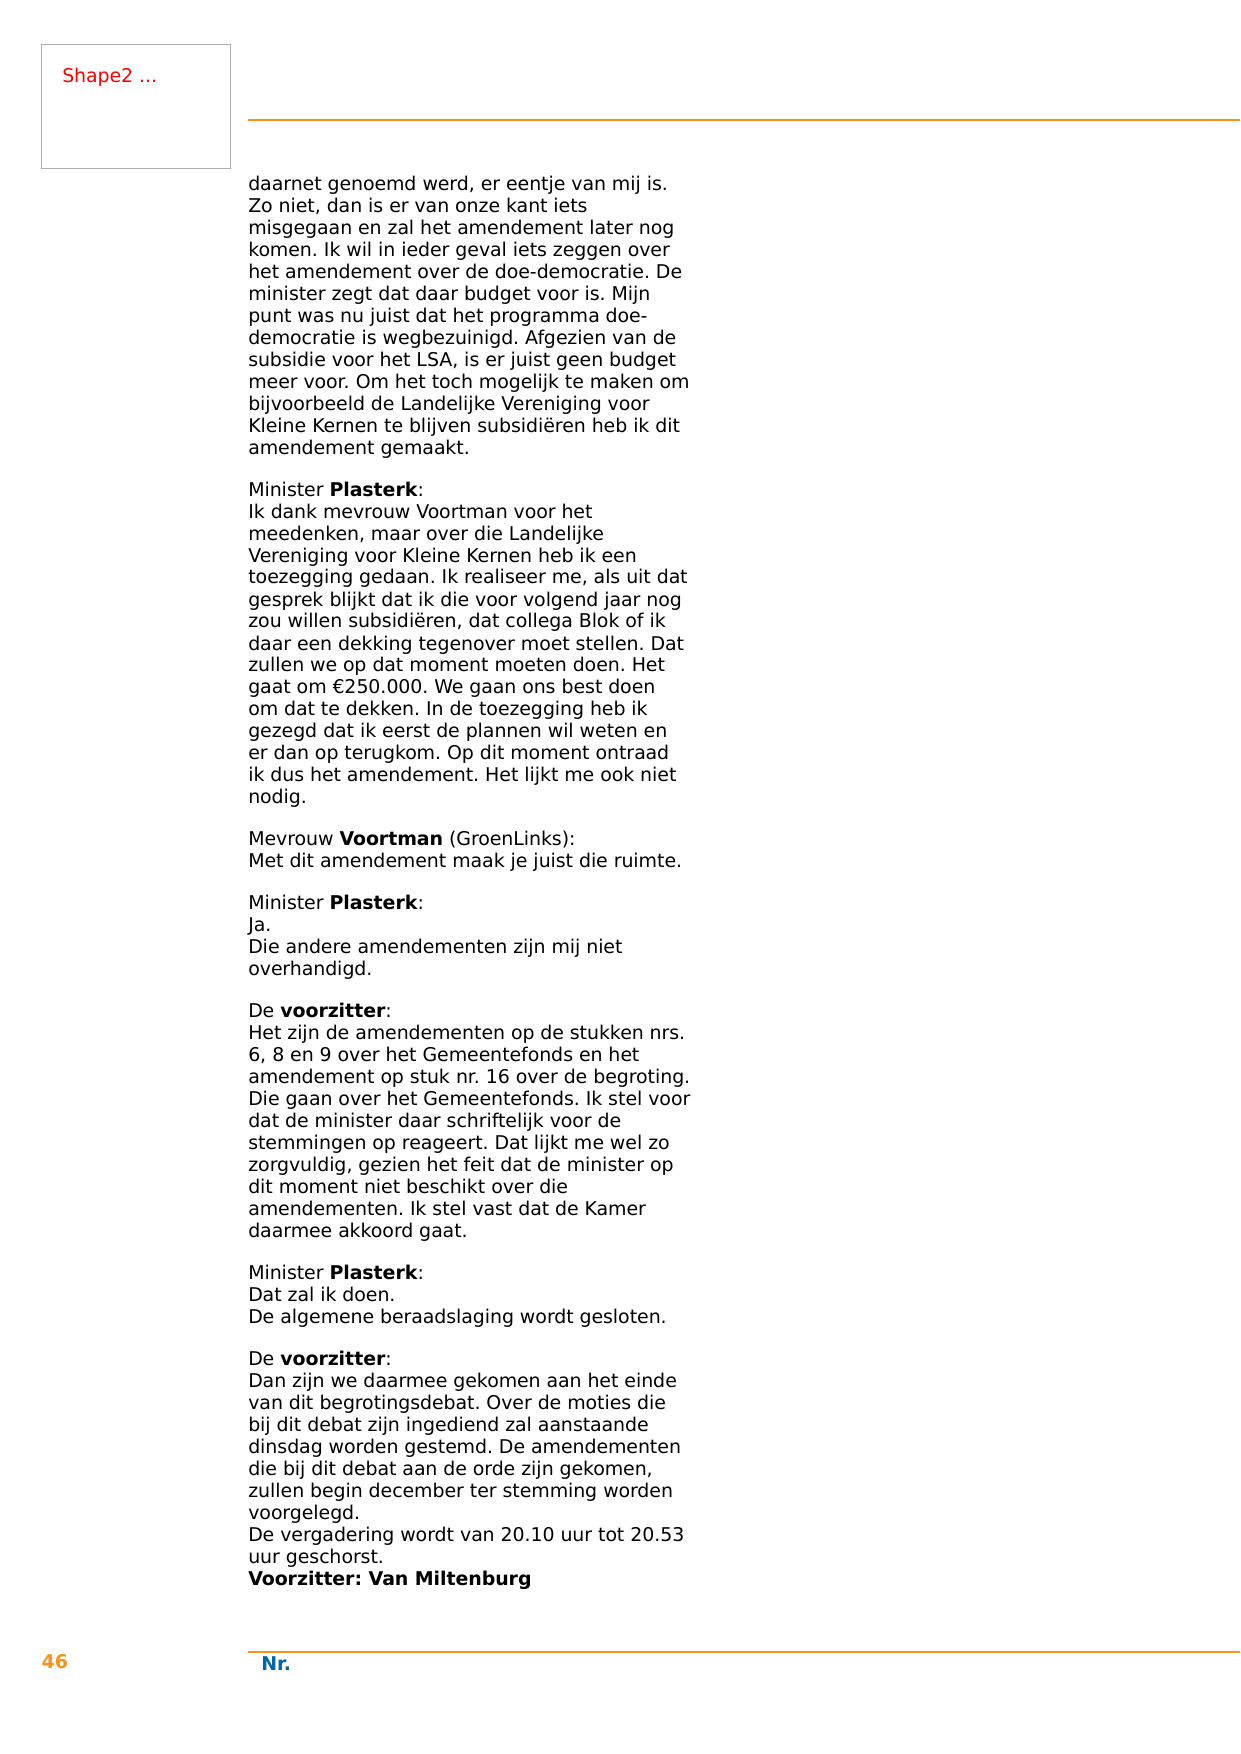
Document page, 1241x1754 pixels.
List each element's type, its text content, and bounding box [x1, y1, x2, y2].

text De voorzitter: [248, 1348, 691, 1370]
text Ik dank mevrouw Voortman voor het meedenken, maar over die Landelijke Vereniging voor Kleine Kernen heb ik een toezegging gedaan. Ik realiseer me, als uit dat gesprek blijkt dat ik die voor volgend jaar nog zou willen subsidiëren, dat collega Blok of ik daar een dekking tegenover moet stellen. Dat zullen we op dat moment moeten doen. Het gaat om €250.000. We gaan ons best doen om dat te dekken. In de toezegging heb ik gezegd dat ik eerst de plannen wil weten en er dan op terugkom. Op dit moment ontraad ik dus het amendement. Het lijkt me ook niet nodig. [248, 501, 691, 808]
text De vergadering wordt van 20.10 uur tot 20.53 uur geschorst. [248, 1524, 691, 1568]
text Het zijn de amendementen op de stukken nrs. 6, 8 en 9 over het Gemeentefonds en het amendement op stuk nr. 16 over de begroting. Die gaan over het Gemeentefonds. Ik stel voor dat de minister daar schriftelijk voor de stemmingen op reageert. Dat lijkt me wel zo zorgvuldig, gezien het feit dat de minister op dit moment niet beschikt over die amendementen. Ik stel vast dat de Kamer daarmee akkoord gaat. [248, 1022, 691, 1242]
text Dan zijn we daarmee gekomen aan het einde van dit begrotingsdebat. Over de moties die bij dit debat zijn ingediend zal aanstaande dinsdag worden gestemd. De amendementen die bij dit debat aan de orde zijn gekomen, zullen begin december ter stemming worden voorgelegd. [248, 1370, 691, 1524]
text Ja. [248, 914, 691, 936]
text Minister Plasterk: [248, 1262, 691, 1284]
text Minister Plasterk: [248, 478, 691, 501]
text Mevrouw Voortman (GroenLinks): [248, 828, 691, 850]
text daarnet genoemd werd, er eentje van mij is. Zo niet, dan is er van onze kant iets misgegaan en zal het amendement later nog komen. Ik wil in ieder geval iets zeggen over het amendement over de doe-democratie. De minister zegt dat daar budget voor is. Mijn punt was nu juist dat het programma doe-democratie is wegbezuinigd. Afgezien van de subsidie voor het LSA, is er juist geen budget meer voor. Om het toch mogelijk te maken om bijvoorbeeld de Landelijke Vereniging voor Kleine Kernen te blijven subsidiëren heb ik dit amendement gemaakt. [248, 173, 691, 458]
text Dat zal ik doen. [248, 1284, 691, 1306]
text Voorzitter: Van Miltenburg [248, 1568, 691, 1589]
text De voorzitter: [248, 1000, 691, 1022]
text Met dit amendement maak je juist die ruimte. [248, 850, 691, 872]
text De algemene beraadslaging wordt gesloten. [248, 1306, 691, 1328]
text Die andere amendementen zijn mij niet overhandigd. [248, 936, 691, 980]
text Minister Plasterk: [248, 892, 691, 914]
